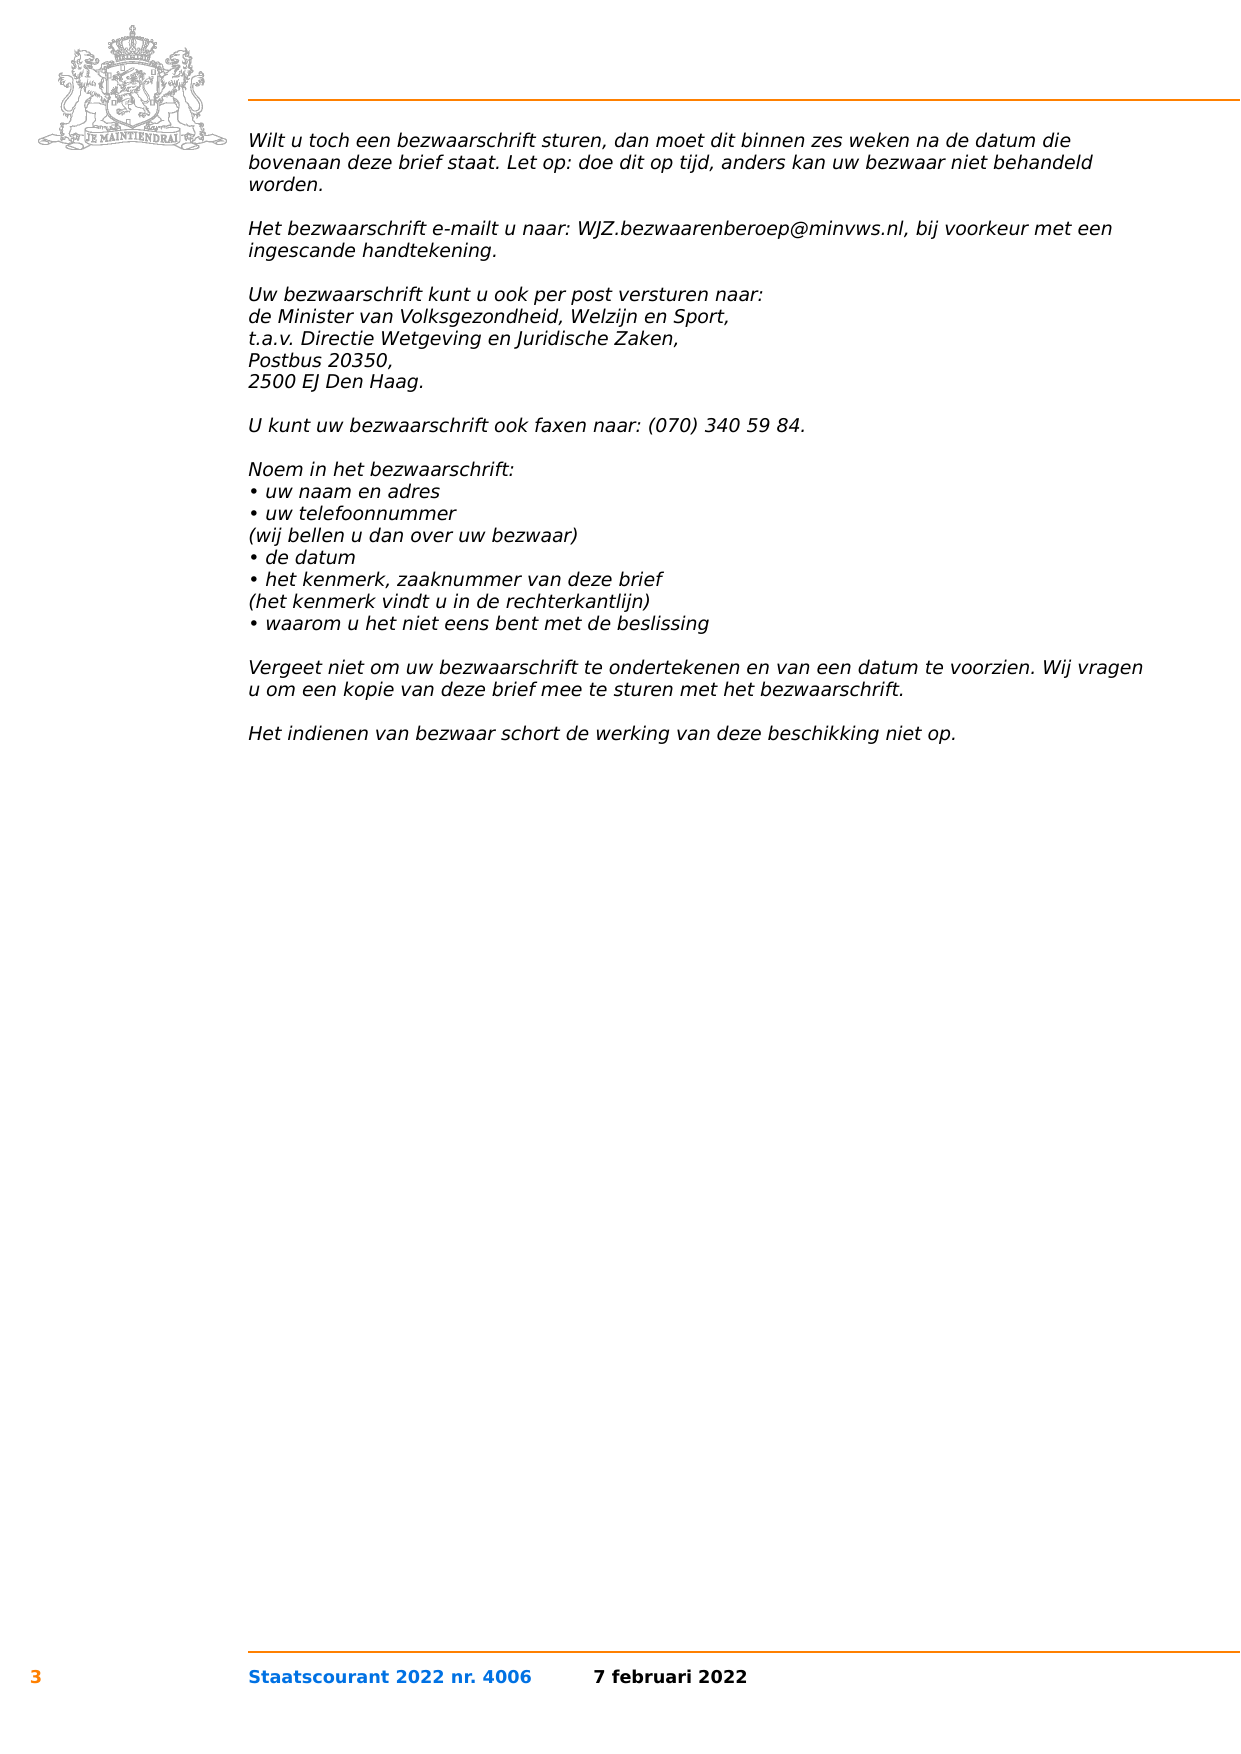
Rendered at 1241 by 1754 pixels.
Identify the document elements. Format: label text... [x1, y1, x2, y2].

text Wilt u toch een bezwaarschrift sturen, dan moet dit binnen zes weken na de datum die bovenaan deze brief staat. Let op: doe dit op tijd, anders kan uw bezwaar niet behandeld worden. [248, 130, 1163, 196]
picture [38, 25, 227, 150]
text de Minister van Volksgezondheid, Welzijn en Sport, [248, 306, 1163, 327]
text • waarom u het niet eens bent met de beslissing [248, 613, 1163, 635]
text Het indienen van bezwaar schort de werking van deze beschikking niet op. [248, 723, 1163, 745]
text U kunt uw bezwaarschrift ook faxen naar: (070) 340 59 84. [248, 415, 1163, 437]
text • het kenmerk, zaaknummer van deze brief [248, 569, 1163, 591]
text Het bezwaarschrift e-mailt u naar: WJZ.bezwaarenberoep@minvws.nl, bij voorkeur met een ingescande handtekening. [248, 218, 1163, 262]
text (het kenmerk vindt u in de rechterkantlijn) [248, 591, 1163, 613]
text (wij bellen u dan over uw bezwaar) [248, 525, 1163, 547]
text Noem in het bezwaarschrift: [248, 459, 1163, 481]
text • uw naam en adres [248, 481, 1163, 503]
text Uw bezwaarschrift kunt u ook per post versturen naar: [248, 283, 1163, 306]
text t.a.v. Directie Wetgeving en Juridische Zaken, [248, 327, 1163, 349]
text • de datum [248, 547, 1163, 569]
text Vergeet niet om uw bezwaarschrift te ondertekenen en van een datum te voorzien. Wij vragen u om een kopie van deze brief mee te sturen met het bezwaarschrift. [248, 657, 1163, 701]
text Postbus 20350, [248, 349, 1163, 371]
text 2500 EJ Den Haag. [248, 371, 1163, 393]
text • uw telefoonnummer [248, 503, 1163, 525]
